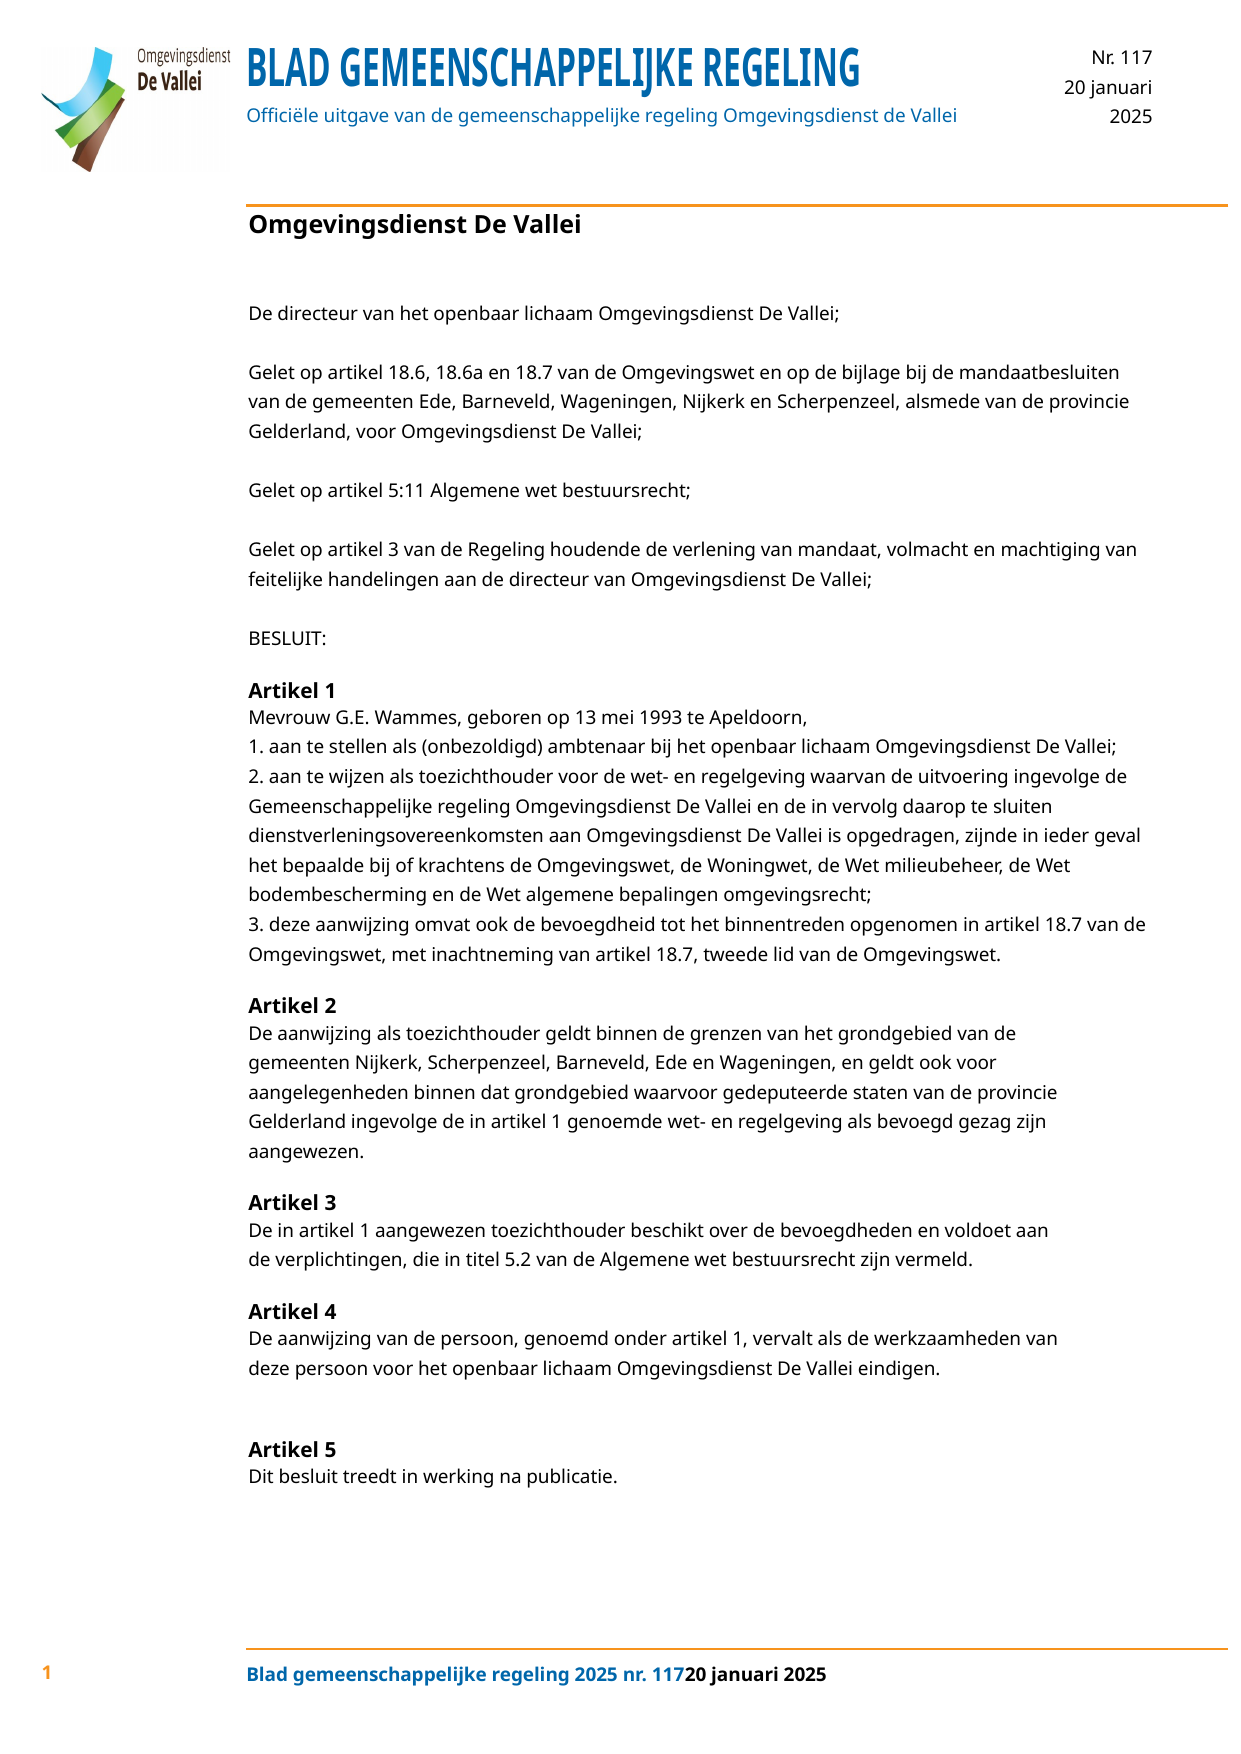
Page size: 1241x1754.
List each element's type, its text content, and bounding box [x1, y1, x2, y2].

text Gelet op artikel 5:11 Algemene wet bestuursrecht; [248, 477, 1152, 503]
text De in artikel 1 aangewezen toezichthouder beschikt over de bevoegdheden en voldoet aan [248, 1217, 1152, 1243]
text Artikel 5 [248, 1435, 1152, 1463]
text Gelet op artikel 18.6, 18.6a en 18.7 van de Omgevingswet en op de bijlage bij de mandaatbesluiten van de gemeenten Ede, Barneveld, Wageningen, Nijkerk en Scherpenzeel, alsmede van de provincie Gelderland, voor Omgevingsdienst De Vallei; [248, 359, 1152, 444]
text De aanwijzing van de persoon, genoemd onder artikel 1, vervalt als de werkzaamheden van [248, 1325, 1152, 1351]
text De directeur van het openbaar lichaam Omgevingsdienst De Vallei; [248, 300, 1152, 326]
text de verplichtingen, die in titel 5.2 van de Algemene wet bestuursrecht zijn vermeld. [248, 1246, 1152, 1272]
text Artikel 3 [248, 1188, 1152, 1217]
text Omgevingsdienst De Vallei [248, 207, 1152, 241]
text Dit besluit treedt in werking na publicatie. [248, 1463, 1152, 1489]
text Artikel 2 [248, 991, 1152, 1020]
text deze persoon voor het openbaar lichaam Omgevingsdienst De Vallei eindigen. [248, 1355, 1152, 1381]
text De aanwijzing als toezichthouder geldt binnen de grenzen van het grondgebied van de [248, 1020, 1152, 1045]
text Artikel 4 [248, 1297, 1152, 1325]
text 2. aan te wijzen als toezichthouder voor de wet- en regelgeving waarvan de uitvoering ingevolge de Gemeenschappelijke regeling Omgevingsdienst De Vallei en de in vervolg daarop te sluiten dienstverleningsovereenkomsten aan Omgevingsdienst De Vallei is opgedragen, zijnde in ieder geval het bepaalde bij of krachtens de Omgevingswet, de Woningwet, de Wet milieubeheer, de Wet bodembescherming en de Wet algemene bepalingen omgevingsrecht; [248, 763, 1152, 907]
text gemeenten Nijkerk, Scherpenzeel, Barneveld, Ede en Wageningen, en geldt ook voor [248, 1049, 1152, 1075]
text aangewezen. [248, 1138, 1152, 1164]
text Artikel 1 [248, 676, 1152, 704]
text Gelderland ingevolge de in artikel 1 genoemde wet- en regelgeving als bevoegd gezag zijn [248, 1108, 1152, 1134]
text Mevrouw G.E. Wammes, geboren op 13 mei 1993 te Apeldoorn, [248, 704, 1152, 730]
text 1. aan te stellen als (onbezoldigd) ambtenaar bij het openbaar lichaam Omgevingsdienst De Vallei; [248, 734, 1152, 759]
picture [41, 47, 231, 172]
text Gelet op artikel 3 van de Regeling houdende de verlening van mandaat, volmacht en machtiging van feitelijke handelingen aan de directeur van Omgevingsdienst De Vallei; [248, 537, 1152, 592]
text aangelegenheden binnen dat grondgebied waarvoor gedeputeerde staten van de provincie [248, 1079, 1152, 1104]
text BESLUIT: [248, 625, 1152, 651]
text 3. deze aanwijzing omvat ook de bevoegdheid tot het binnentreden opgenomen in artikel 18.7 van de Omgevingswet, met inachtneming van artikel 18.7, tweede lid van de Omgevingswet. [248, 911, 1152, 967]
